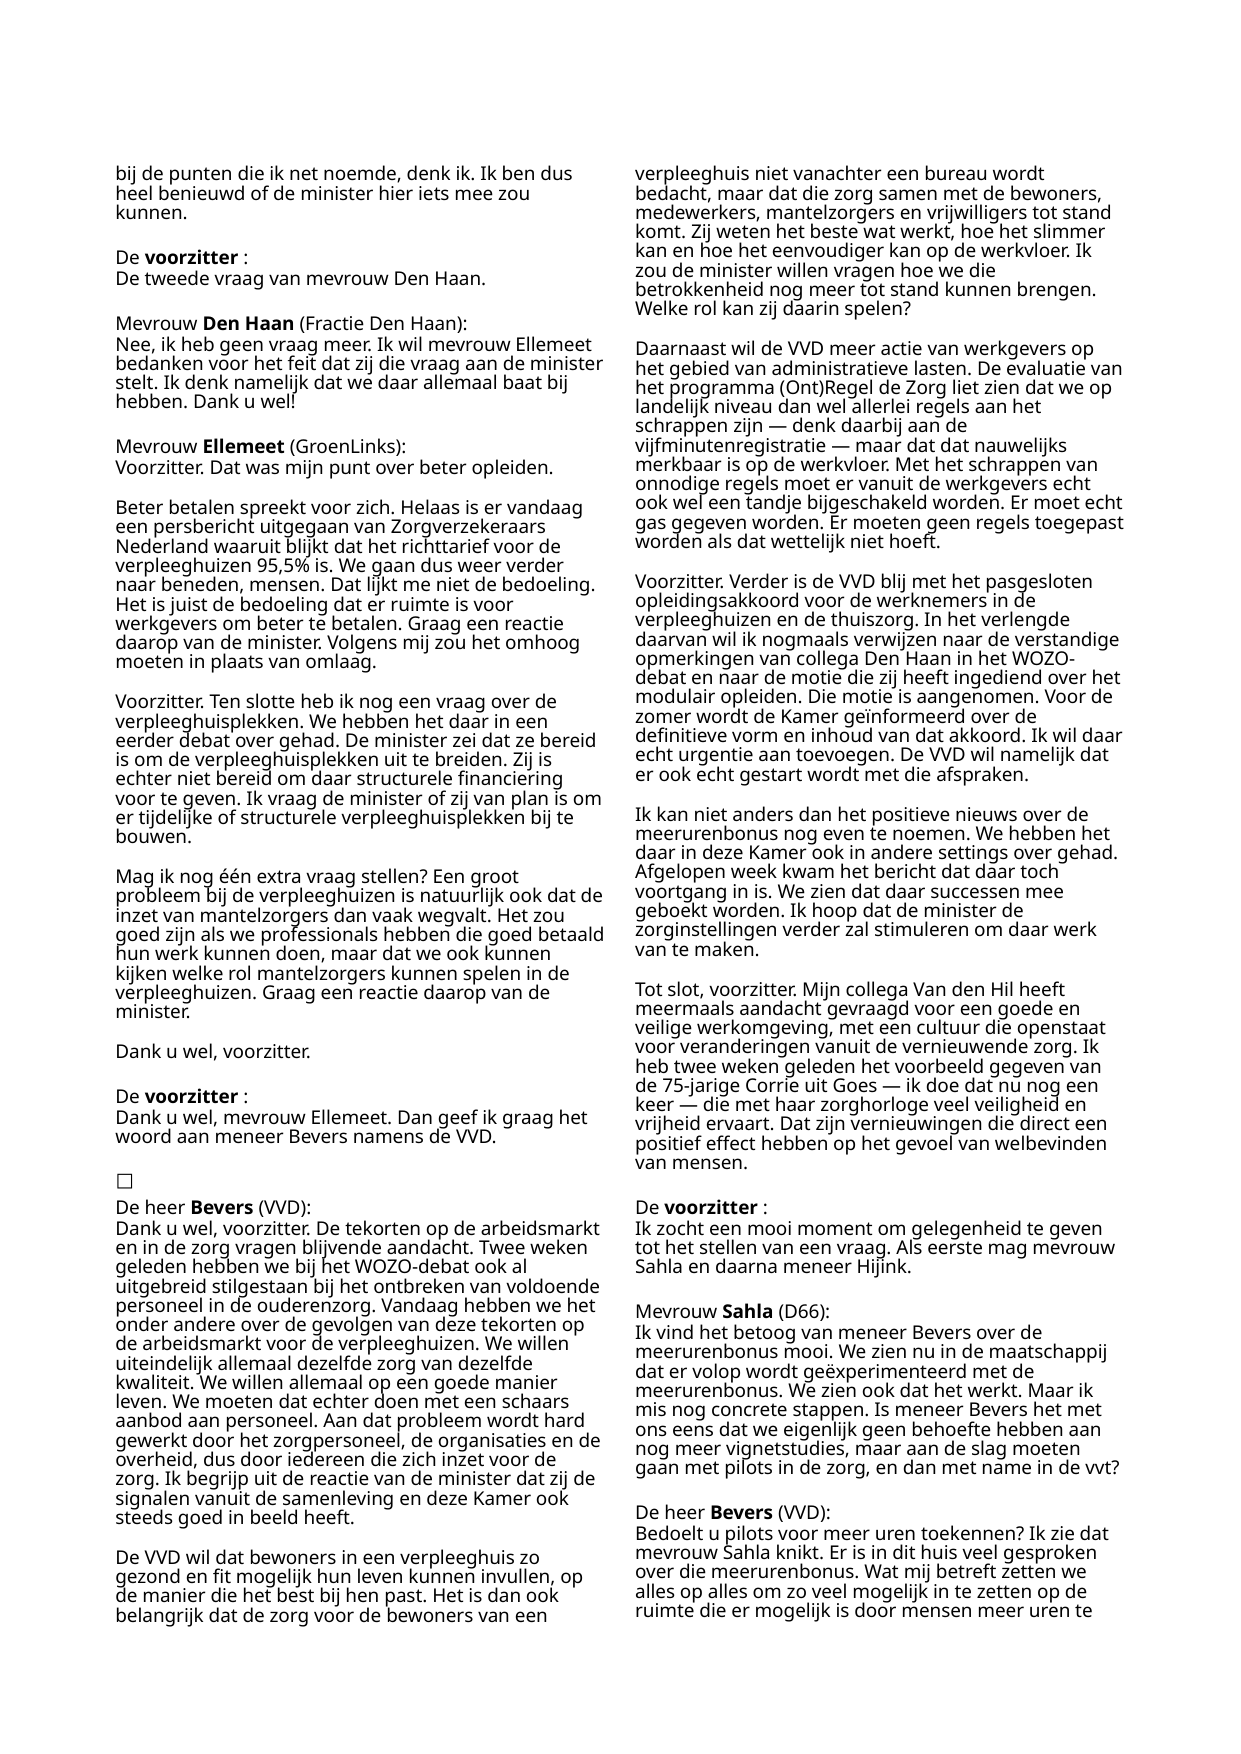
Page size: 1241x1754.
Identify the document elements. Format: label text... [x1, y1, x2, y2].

text ⬜ [115, 1168, 605, 1194]
text Mag ik nog één extra vraag stellen? Een groot probleem bij de verpleeghuizen is natuurlijk ook dat de inzet van mantelzorgers dan vaak wegvalt. Het zou goed zijn als we professionals hebben die goed betaald hun werk kunnen doen, maar dat we ook kunnen kijken welke rol mantelzorgers kunnen spelen in de verpleeghuizen. Graag een reactie daarop van de minister. [115, 868, 605, 1022]
text Tot slot, voorzitter. Mijn collega Van den Hil heeft meermaals aandacht gevraagd voor een goede en veilige werkomgeving, met een cultuur die openstaat voor veranderingen vanuit de vernieuwende zorg. Ik heb twee weken geleden het voorbeeld gegeven van de 75-jarige Corrie uit Goes — ik doe dat nu nog een keer — die met haar zorghorloge veel veiligheid en vrijheid ervaart. Dat zijn vernieuwingen die direct een positief effect hebben op het gevoel van welbevinden van mensen. [635, 981, 1125, 1173]
text Dank u wel, voorzitter. De tekorten op de arbeidsmarkt en in de zorg vragen blijvende aandacht. Twee weken geleden hebben we bij het WOZO-debat ook al uitgebreid stilgestaan bij het ontbreken van voldoende personeel in de ouderenzorg. Vandaag hebben we het onder andere over de gevolgen van deze tekorten op de arbeidsmarkt voor de verpleeghuizen. We willen uiteindelijk allemaal dezelfde zorg van dezelfde kwaliteit. We willen allemaal op een goede manier leven. We moeten dat echter doen met een schaars aanbod aan personeel. Aan dat probleem wordt hard gewerkt door het zorgpersoneel, de organisaties en de overheid, dus door iedereen die zich inzet voor de zorg. Ik begrijp uit de reactie van de minister dat zij de signalen vanuit de samenleving en deze Kamer ook steeds goed in beeld heeft. [115, 1220, 605, 1528]
text Mevrouw Den Haan (Fractie Den Haan): [115, 310, 605, 336]
text Voorzitter. Ten slotte heb ik nog een vraag over de verpleeghuisplekken. We hebben het daar in een eerder debat over gehad. De minister zei dat ze bereid is om de verpleeghuisplekken uit te breiden. Zij is echter niet bereid om daar structurele financiering voor te geven. Ik vraag de minister of zij van plan is om er tijdelijke of structurele verpleeghuisplekken bij te bouwen. [115, 693, 605, 847]
text Mevrouw Sahla (D66): [635, 1298, 1125, 1324]
text De voorzitter : [115, 244, 605, 270]
text verpleeghuis niet vanachter een bureau wordt bedacht, maar dat die zorg samen met de bewoners, medewerkers, mantelzorgers en vrijwilligers tot stand komt. Zij weten het beste wat werkt, hoe het slimmer kan en hoe het eenvoudiger kan op de werkvloer. Ik zou de minister willen vragen hoe we die betrokkenheid nog meer tot stand kunnen brengen. Welke rol kan zij daarin spelen? [635, 165, 1125, 319]
text Bedoelt u pilots voor meer uren toekennen? Ik zie dat mevrouw Sahla knikt. Er is in dit huis veel gesproken over die meerurenbonus. Wat mij betreft zetten we alles op alles om zo veel mogelijk in te zetten op de ruimte die er mogelijk is door mensen meer uren te [635, 1525, 1125, 1621]
text Beter betalen spreekt voor zich. Helaas is er vandaag een persbericht uitgegaan van Zorgverzekeraars Nederland waaruit blijkt dat het richttarief voor de verpleeghuizen 95,5% is. We gaan dus weer verder naar beneden, mensen. Dat lijkt me niet de bedoeling. Het is juist de bedoeling dat er ruimte is voor werkgevers om beter te betalen. Graag een reactie daarop van de minister. Volgens mij zou het omhoog moeten in plaats van omlaag. [115, 499, 605, 673]
text De voorzitter : [635, 1194, 1125, 1220]
text Daarnaast wil de VVD meer actie van werkgevers op het gebied van administratieve lasten. De evaluatie van het programma (Ont)Regel de Zorg liet zien dat we op landelijk niveau dan wel allerlei regels aan het schrappen zijn — denk daarbij aan de vijfminutenregistratie — maar dat dat nauwelijks merkbaar is op de werkvloer. Met het schrappen van onnodige regels moet er vanuit de werkgevers echt ook wel een tandje bijgeschakeld worden. Er moet echt gas gegeven worden. Er moeten geen regels toegepast worden als dat wettelijk niet hoeft. [635, 340, 1125, 552]
text De heer Bevers (VVD): [115, 1194, 605, 1220]
text Dank u wel, mevrouw Ellemeet. Dan geef ik graag het woord aan meneer Bevers namens de VVD. [115, 1109, 605, 1147]
text Nee, ik heb geen vraag meer. Ik wil mevrouw Ellemeet bedanken voor het feit dat zij die vraag aan de minister stelt. Ik denk namelijk dat we daar allemaal baat bij hebben. Dank u wel! [115, 336, 605, 413]
text Ik kan niet anders dan het positieve nieuws over de meerurenbonus nog even te noemen. We hebben het daar in deze Kamer ook in andere settings over gehad. Afgelopen week kwam het bericht dat daar toch voortgang in is. We zien dat daar successen mee geboekt worden. Ik hoop dat de minister de zorginstellingen verder zal stimuleren om daar werk van te maken. [635, 806, 1125, 960]
text De voorzitter : [115, 1083, 605, 1109]
text De VVD wil dat bewoners in een verpleeghuis zo gezond en fit mogelijk hun leven kunnen invullen, op de manier die het best bij hen past. Het is dan ook belangrijk dat de zorg voor de bewoners van een [115, 1549, 605, 1626]
text Voorzitter. Verder is de VVD blij met het pasgesloten opleidingsakkoord voor de werknemers in de verpleeghuizen en de thuiszorg. In het verlengde daarvan wil ik nogmaals verwijzen naar de verstandige opmerkingen van collega Den Haan in het WOZO-debat en naar de motie die zij heeft ingediend over het modulair opleiden. Die motie is aangenomen. Voor de zomer wordt de Kamer geïnformeerd over de definitieve vorm en inhoud van dat akkoord. Ik wil daar echt urgentie aan toevoegen. De VVD wil namelijk dat er ook echt gestart wordt met die afspraken. [635, 573, 1125, 785]
text De tweede vraag van mevrouw Den Haan. [115, 270, 605, 289]
text Dank u wel, voorzitter. [115, 1043, 605, 1062]
text Mevrouw Ellemeet (GroenLinks): [115, 433, 605, 459]
text Ik vind het betoog van meneer Bevers over de meerurenbonus mooi. We zien nu in de maatschappij dat er volop wordt geëxperimenteerd met de meerurenbonus. We zien ook dat het werkt. Maar ik mis nog concrete stappen. Is meneer Bevers het met ons eens dat we eigenlijk geen behoefte hebben aan nog meer vignetstudies, maar aan de slag moeten gaan met pilots in de zorg, en dan met name in de vvt? [635, 1324, 1125, 1478]
text Ik zocht een mooi moment om gelegenheid te geven tot het stellen van een vraag. Als eerste mag mevrouw Sahla en daarna meneer Hijink. [635, 1220, 1125, 1278]
text Voorzitter. Dat was mijn punt over beter opleiden. [115, 459, 605, 478]
text bij de punten die ik net noemde, denk ik. Ik ben dus heel benieuwd of de minister hier iets mee zou kunnen. [115, 165, 605, 223]
text De heer Bevers (VVD): [635, 1499, 1125, 1525]
